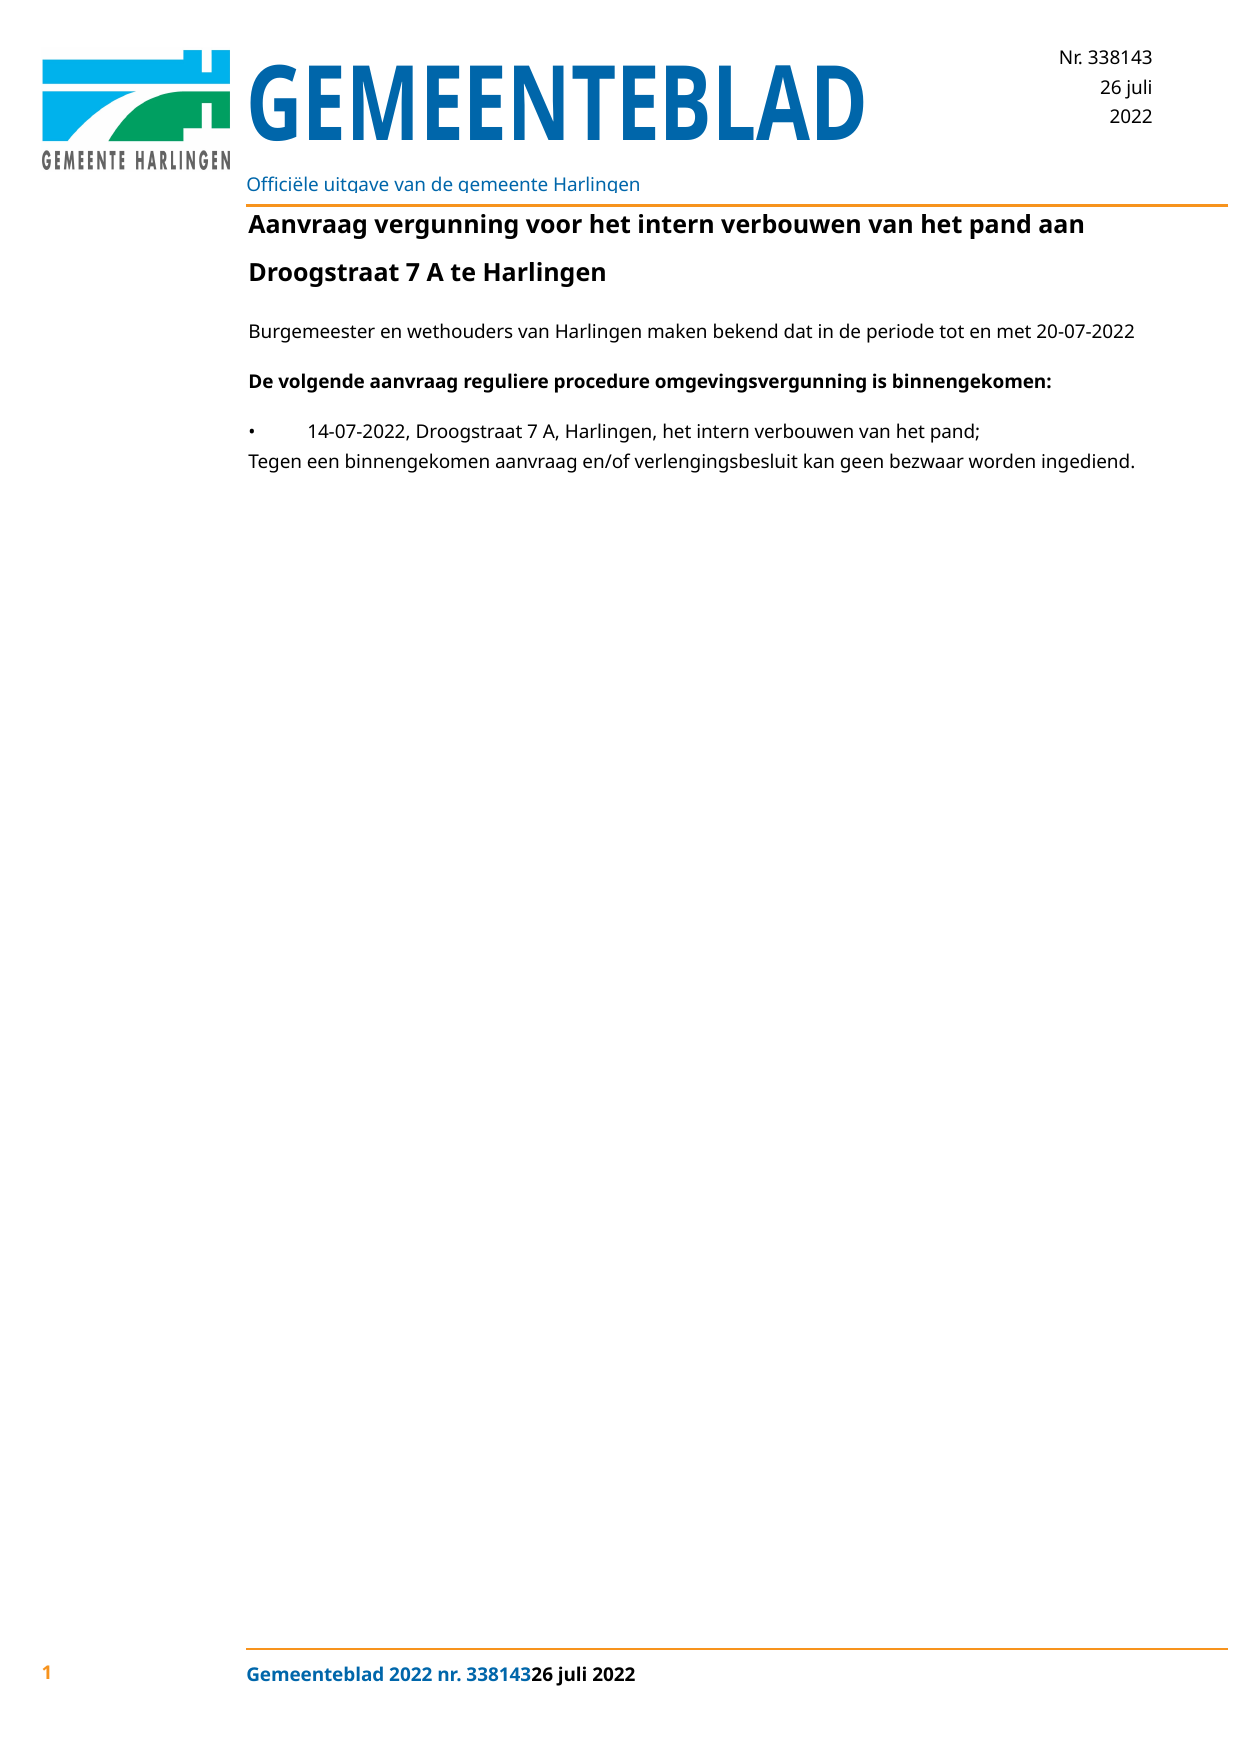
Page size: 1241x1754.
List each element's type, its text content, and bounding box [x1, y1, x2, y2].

text Aanvraag vergunning voor het intern verbouwen van het pand aan Droogstraat 7 A te Harlingen [248, 207, 1152, 288]
text Tegen een binnengekomen aanvraag en/of verlengingsbesluit kan geen bezwaar worden ingediend. [248, 448, 1152, 474]
picture [41, 47, 231, 172]
text Burgemeester en wethouders van Harlingen maken bekend dat in de periode tot en met 20-07-2022 [248, 318, 1152, 344]
list 14-07-2022, Droogstraat 7 A, Harlingen, het intern verbouwen van het pand; [248, 419, 1152, 444]
text De volgende aanvraag reguliere procedure omgevingsvergunning is binnengekomen: [248, 368, 1152, 394]
